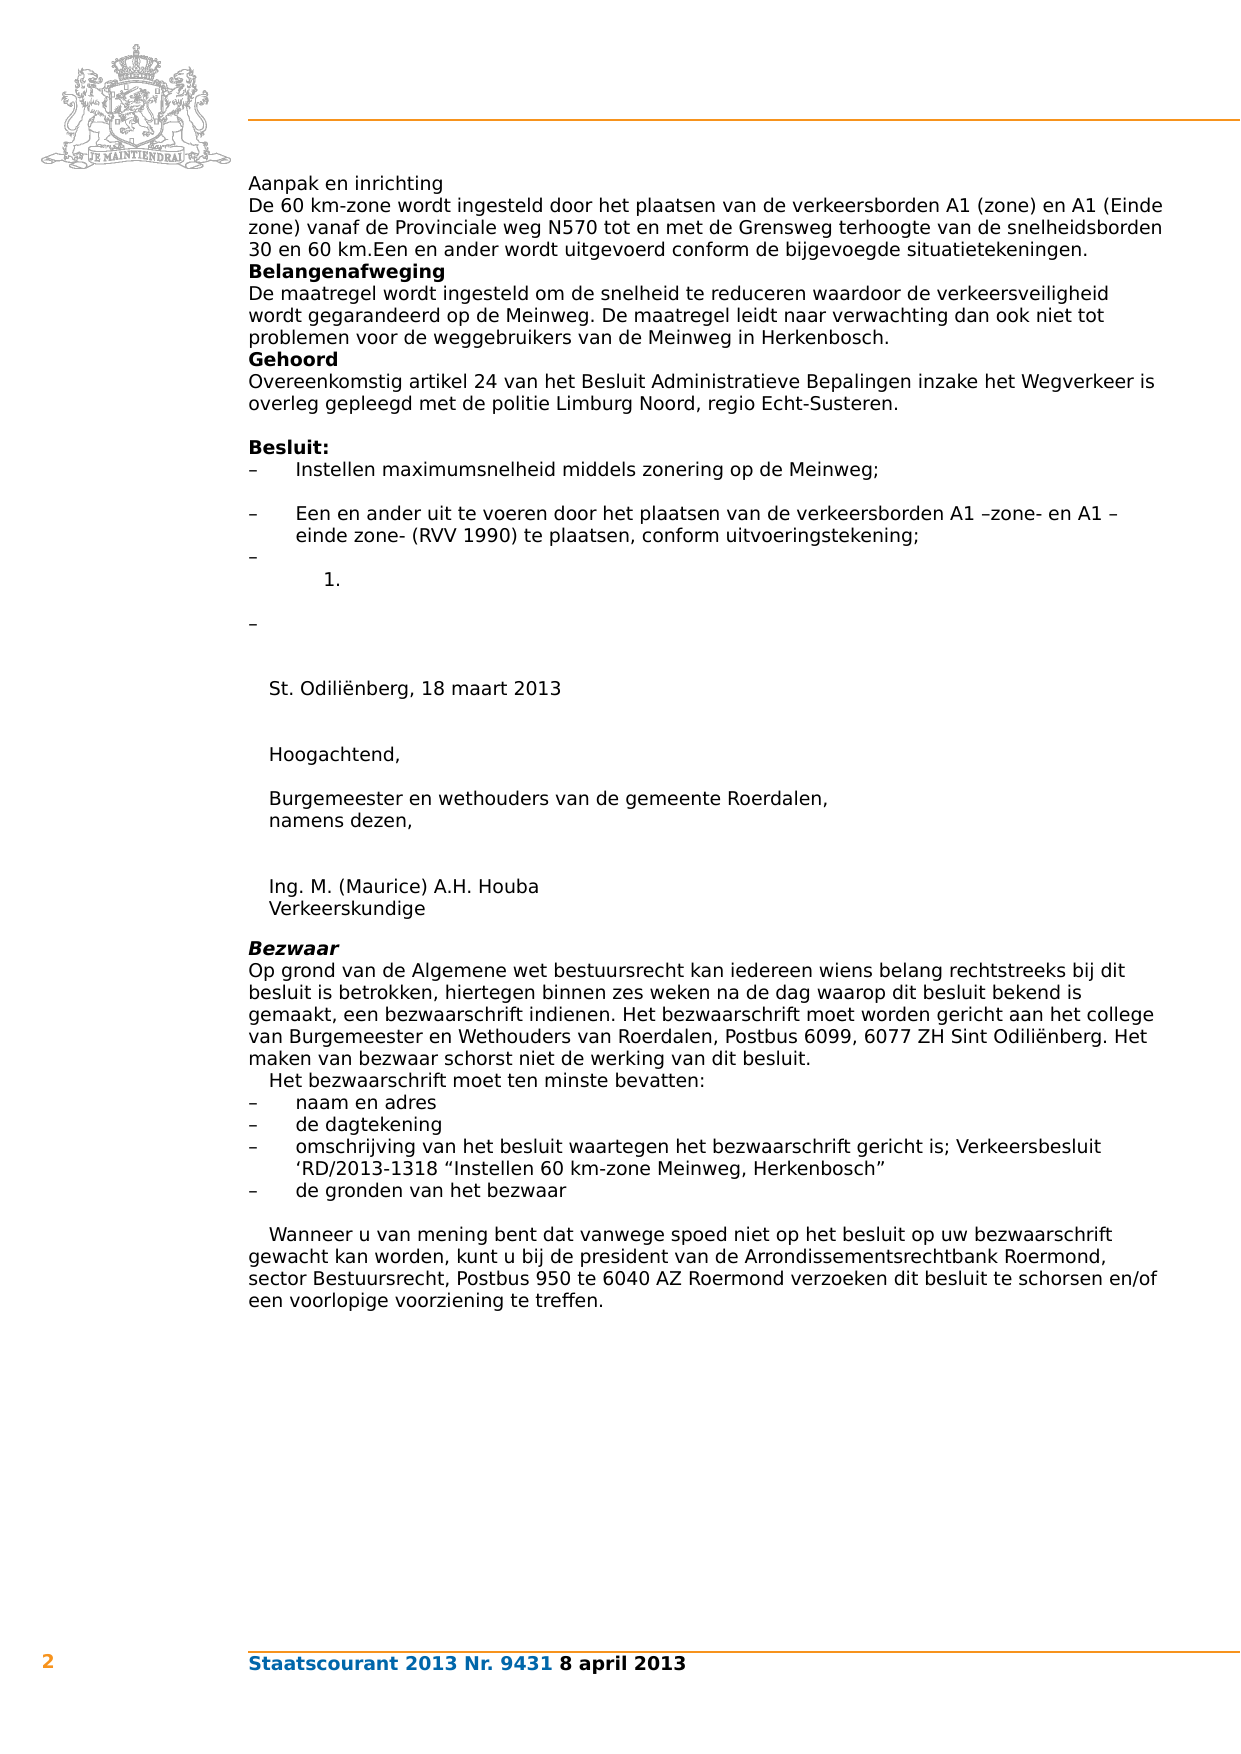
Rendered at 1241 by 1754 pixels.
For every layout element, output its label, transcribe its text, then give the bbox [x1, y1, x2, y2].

text Aanpak en inrichting [248, 173, 1163, 195]
text Op grond van de Algemene wet bestuursrecht kan iedereen wiens belang rechtstreeks bij dit besluit is betrokken, hiertegen binnen zes weken na de dag waarop dit besluit bekend is gemaakt, een bezwaarschrift indienen. Het bezwaarschrift moet worden gericht aan het college van Burgemeester en Wethouders van Roerdalen, Postbus 6099, 6077 ZH Sint Odiliënberg. Het maken van bezwaar schorst niet de werking van dit besluit. [248, 960, 1163, 1070]
text namens dezen, [248, 810, 1163, 832]
text Burgemeester en wethouders van de gemeente Roerdalen, [248, 788, 1163, 810]
text Belangenafweging [248, 261, 1163, 283]
list Een en ander uit te voeren door het plaatsen van de verkeersborden A1 –zone- en A1 –einde zone- (RVV 1990) te plaatsen, conform uitvoeringstekening; [248, 502, 1163, 546]
list naam en adres [248, 1092, 1163, 1114]
list omschrijving van het besluit waartegen het bezwaarschrift gericht is; Verkeersbesluit ‘RD/2013-1318 “Instellen 60 km-zone Meinweg, Herkenbosch” [248, 1136, 1163, 1179]
text Gehoord [248, 349, 1163, 371]
list de dagtekening [248, 1114, 1163, 1136]
picture [41, 44, 231, 169]
text Verkeerskundige [248, 898, 1163, 920]
list Instellen maximumsnelheid middels zonering op de Meinweg; [248, 458, 1163, 481]
text Besluit: [248, 437, 1163, 458]
text Wanneer u van mening bent dat vanwege spoed niet op het besluit op uw bezwaarschrift gewacht kan worden, kunt u bij de president van de Arrondissementsrechtbank Roermond, sector Bestuursrecht, Postbus 950 te 6040 AZ Roermond verzoeken dit besluit te schorsen en/of een voorlopige voorziening te treffen. [248, 1223, 1163, 1311]
text Hoogachtend, [248, 744, 1163, 766]
text De 60 km-zone wordt ingesteld door het plaatsen van de verkeersborden A1 (zone) en A1 (Einde zone) vanaf de Provinciale weg N570 tot en met de Grensweg terhoogte van de snelheidsborden 30 en 60 km.Een en ander wordt uitgevoerd conform de bijgevoegde situatietekeningen. [248, 195, 1163, 261]
subtitle Bezwaar [248, 938, 1163, 960]
text Het bezwaarschrift moet ten minste bevatten: [248, 1070, 1163, 1092]
text De maatregel wordt ingesteld om de snelheid te reduceren waardoor de verkeersveiligheid wordt gegarandeerd op de Meinweg. De maatregel leidt naar verwachting dan ook niet tot problemen voor de weggebruikers van de Meinweg in Herkenbosch. [248, 283, 1163, 349]
text St. Odiliënberg, 18 maart 2013 [248, 678, 1163, 700]
text Ing. M. (Maurice) A.H. Houba [248, 876, 1163, 898]
list de gronden van het bezwaar [248, 1179, 1163, 1202]
text Overeenkomstig artikel 24 van het Besluit Administratieve Bepalingen inzake het Wegverkeer is overleg gepleegd met de politie Limburg Noord, regio Echt-Susteren. [248, 371, 1163, 414]
